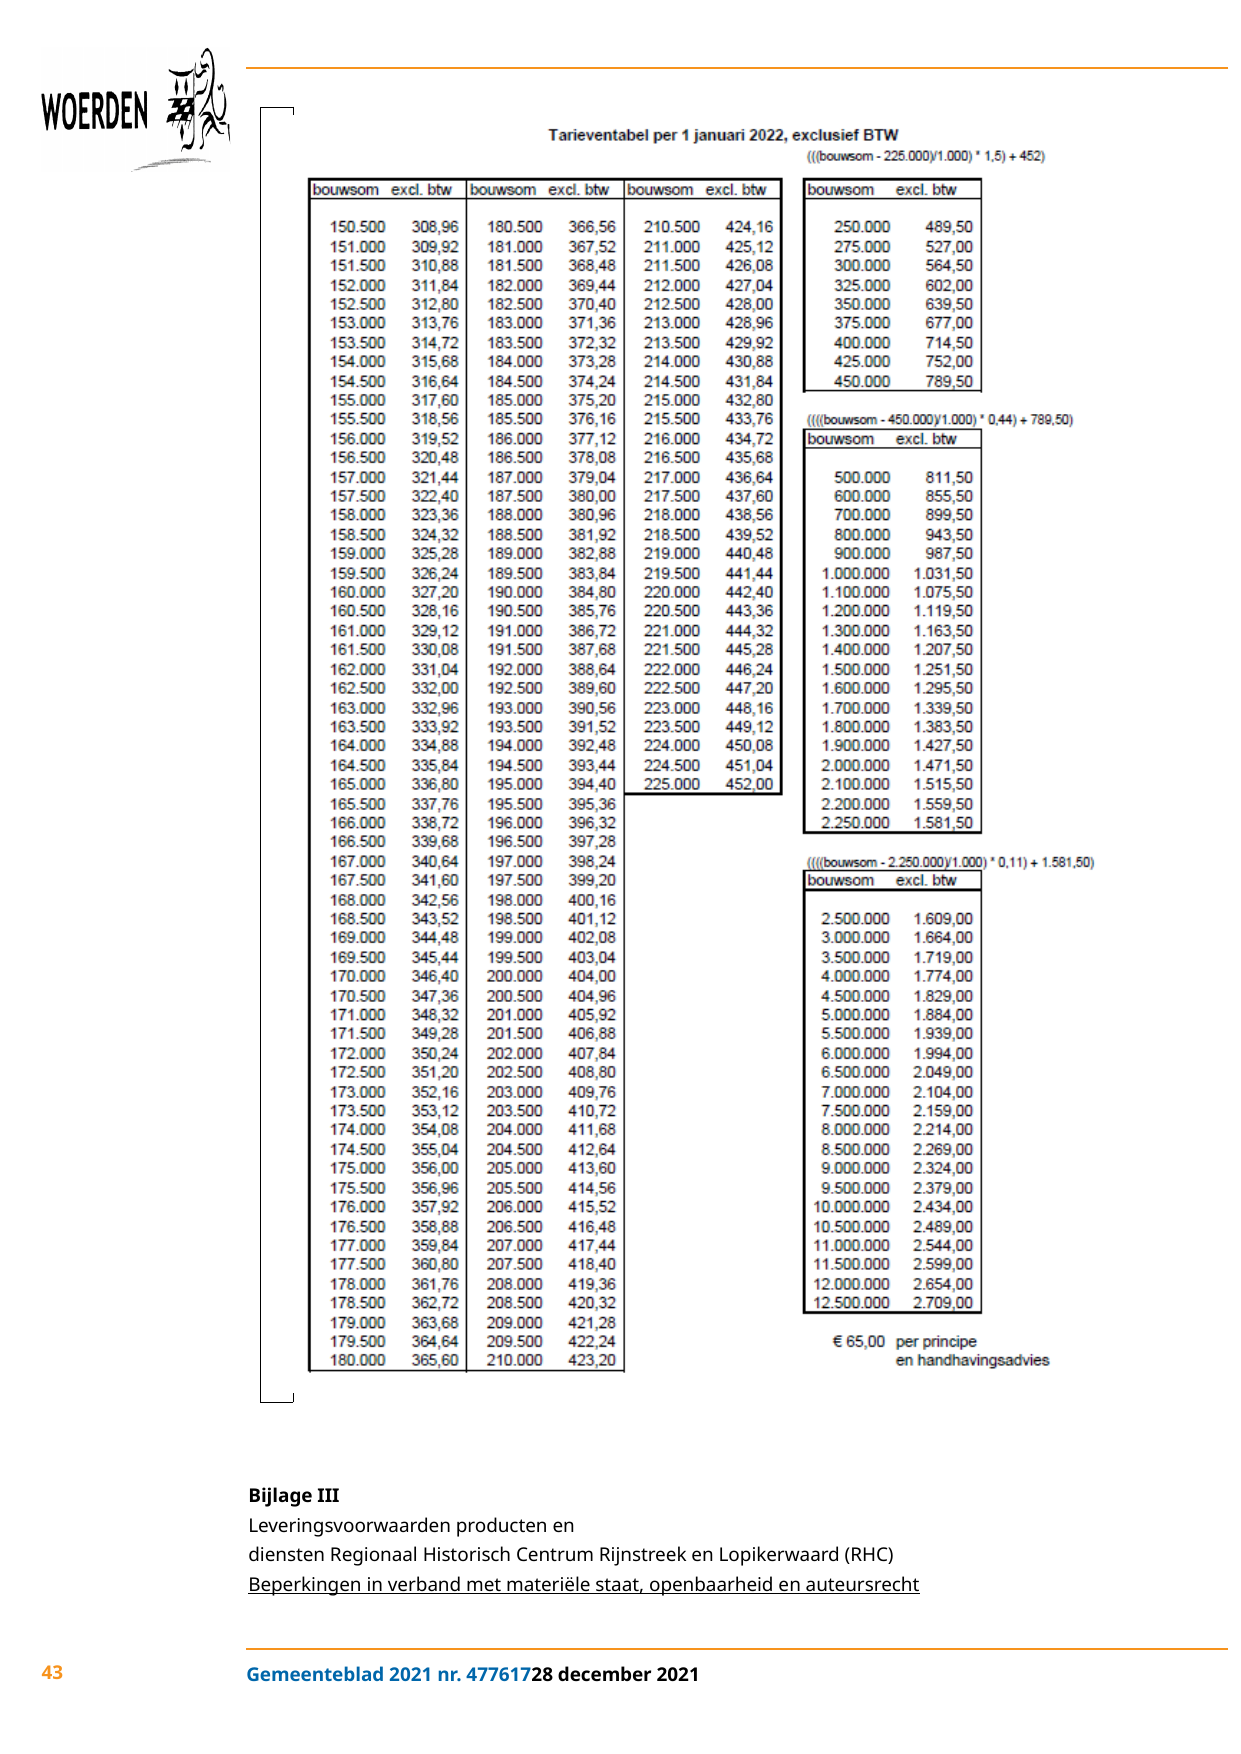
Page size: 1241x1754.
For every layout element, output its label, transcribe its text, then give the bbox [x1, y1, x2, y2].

picture [268, 115, 1173, 1393]
text Bijlage III [248, 1482, 1152, 1508]
text Leveringsvoorwaarden producten en [248, 1512, 1152, 1538]
text Beperkingen in verband met materiële staat, openbaarheid en auteursrecht [248, 1571, 1152, 1597]
picture [41, 47, 231, 172]
text diensten Regionaal Historisch Centrum Rijnstreek en Lopikerwaard (RHC) [248, 1541, 1152, 1567]
